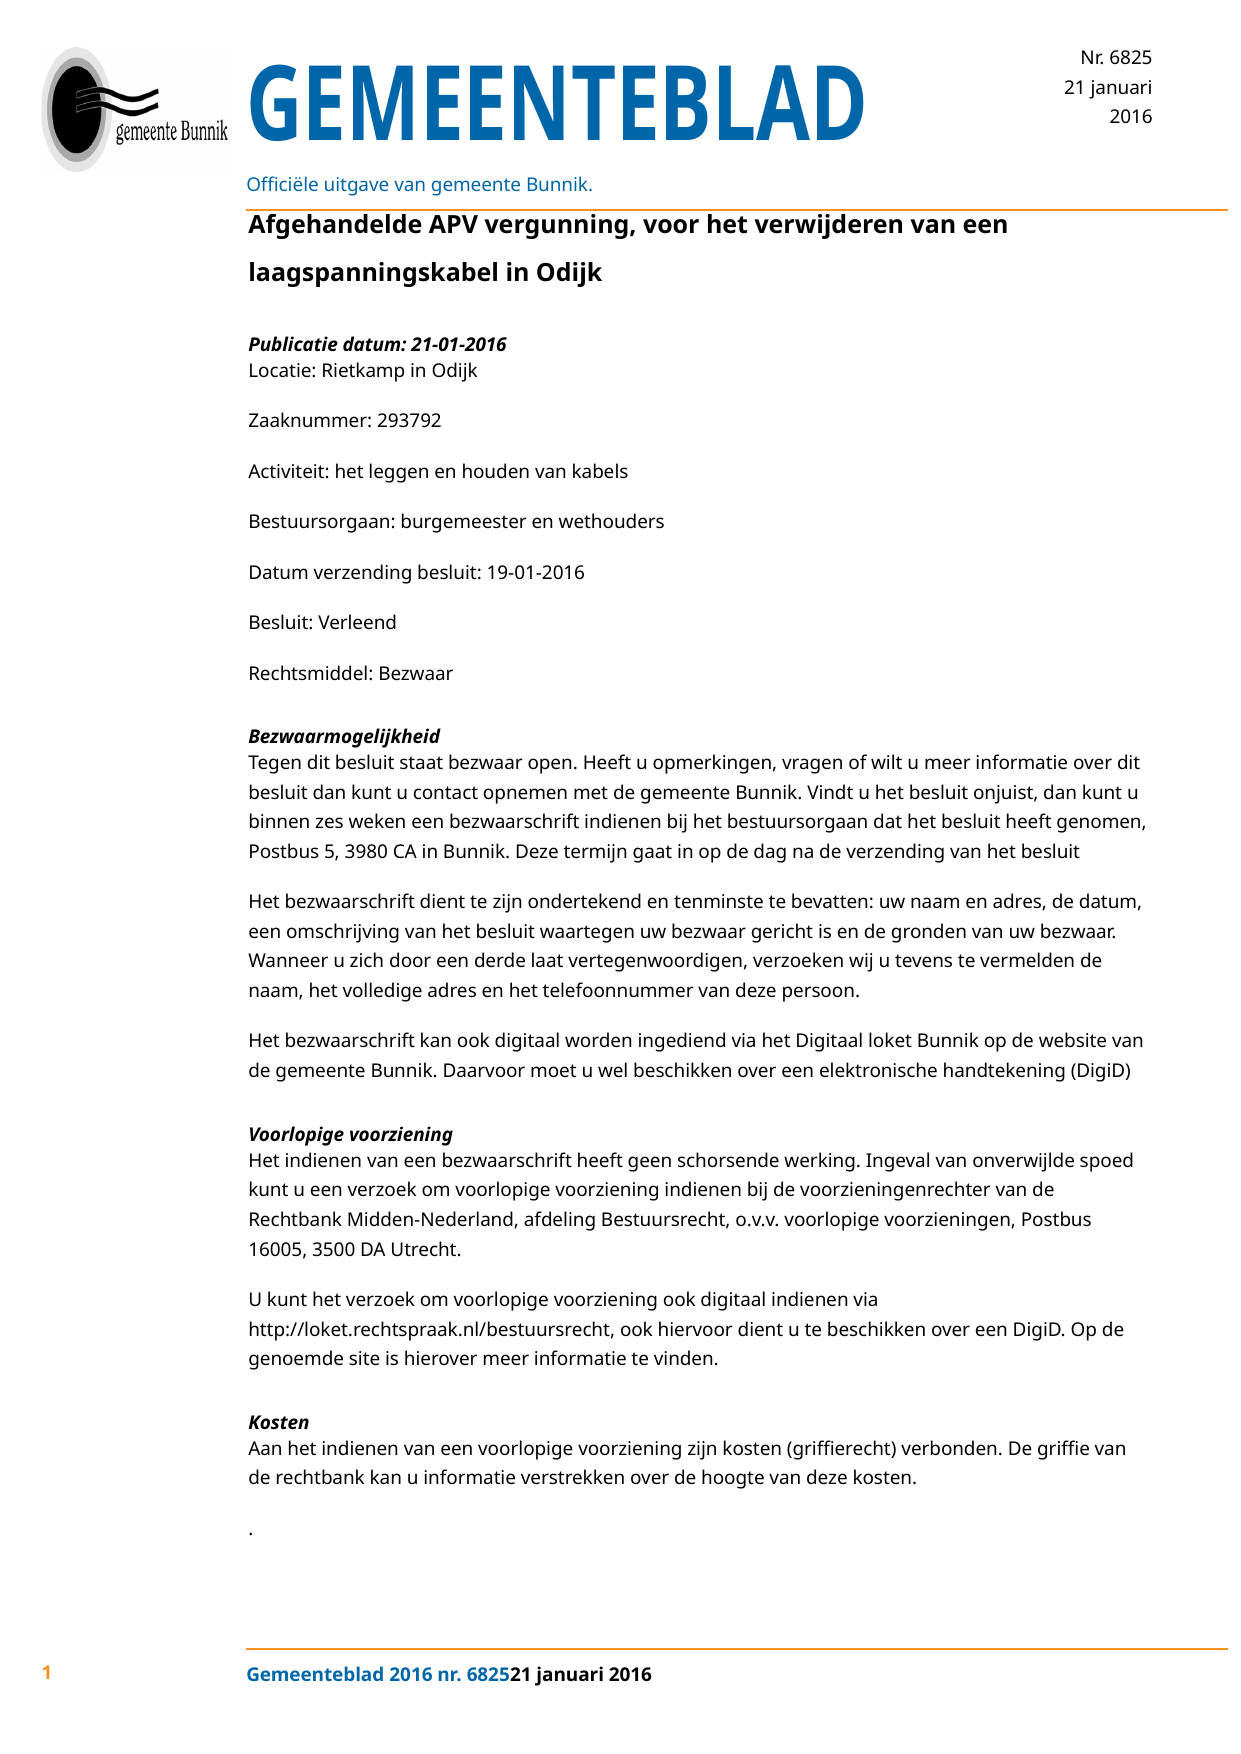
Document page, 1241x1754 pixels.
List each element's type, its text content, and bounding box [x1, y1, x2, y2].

text Tegen dit besluit staat bezwaar open. Heeft u opmerkingen, vragen of wilt u meer informatie over dit besluit dan kunt u contact opnemen met de gemeente Bunnik. Vindt u het besluit onjuist, dan kunt u binnen zes weken een bezwaarschrift indienen bij het bestuursorgaan dat het besluit heeft genomen, Postbus 5, 3980 CA in Bunnik. Deze termijn gaat in op de dag na de verzending van het besluit [248, 749, 1152, 864]
text Zaaknummer: 293792 [248, 408, 1152, 433]
text Publicatie datum: 21-01-2016 [248, 331, 1152, 357]
text U kunt het verzoek om voorlopige voorziening ook digitaal indienen via http://loket.rechtspraak.nl/bestuursrecht, ook hiervoor dient u te beschikken over een DigiD. Op de genoemde site is hierover meer informatie te vinden. [248, 1286, 1152, 1371]
text Voorlopige voorziening [248, 1121, 1152, 1147]
text Het indienen van een bezwaarschrift heeft geen schorsende werking. Ingeval van onverwijlde spoed kunt u een verzoek om voorlopige voorziening indienen bij de voorzieningenrechter van de Rechtbank Midden-Nederland, afdeling Bestuursrecht, o.v.v. voorlopige voorzieningen, Postbus 16005, 3500 DA Utrecht. [248, 1147, 1152, 1261]
text Het bezwaarschrift kan ook digitaal worden ingediend via het Digitaal loket Bunnik op de website van de gemeente Bunnik. Daarvoor moet u wel beschikken over een elektronische handtekening (DigiD) [248, 1028, 1152, 1083]
text Rechtsmiddel: Bezwaar [248, 660, 1152, 685]
text Besluit: Verleend [248, 609, 1152, 635]
text Kosten [248, 1409, 1152, 1435]
text Bezwaarmogelijkheid [248, 724, 1152, 749]
text Bestuursorgaan: burgemeester en wethouders [248, 508, 1152, 534]
picture [41, 47, 231, 172]
text Het bezwaarschrift dient te zijn ondertekend en tenminste te bevatten: uw naam en adres, de datum, een omschrijving van het besluit waartegen uw bezwaar gericht is en de gronden van uw bezwaar. Wanneer u zich door een derde laat vertegenwoordigen, verzoeken wij u tevens te vermelden de naam, het volledige adres en het telefoonnummer van deze persoon. [248, 888, 1152, 1003]
text Afgehandelde APV vergunning, voor het verwijderen van een laagspanningskabel in Odijk [248, 211, 1152, 288]
text Locatie: Rietkamp in Odijk [248, 357, 1152, 383]
text Activiteit: het leggen en houden van kabels [248, 458, 1152, 484]
text . [248, 1515, 1152, 1541]
text Aan het indienen van een voorlopige voorziening zijn kosten (griffierecht) verbonden. De griffie van de rechtbank kan u informatie verstrekken over de hoogte van deze kosten. [248, 1435, 1152, 1490]
text Datum verzending besluit: 19-01-2016 [248, 559, 1152, 584]
